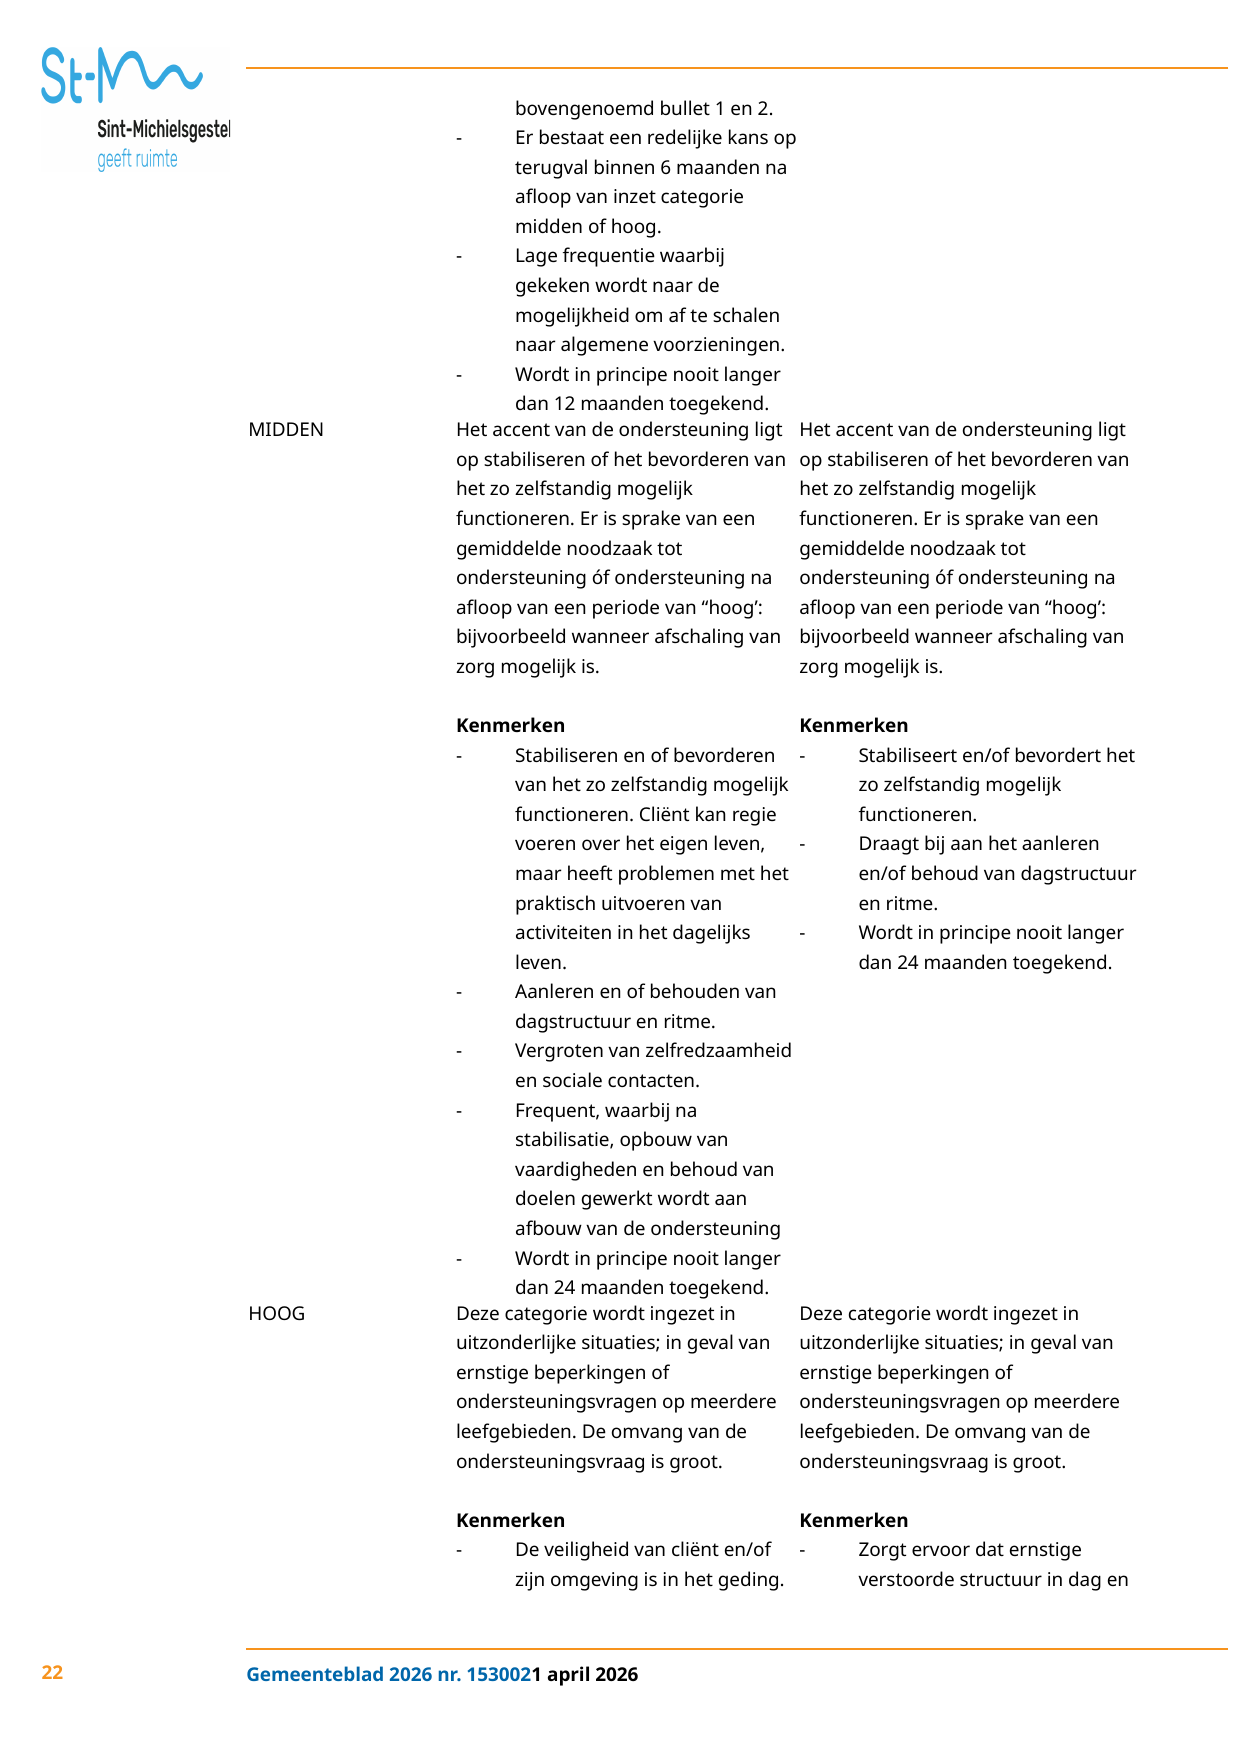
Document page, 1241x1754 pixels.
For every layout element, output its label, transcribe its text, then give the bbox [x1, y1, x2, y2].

picture [41, 47, 231, 172]
table_cell bovengenoemd bullet 1 en 2. Er bestaat een redelijke kans op terugval binnen 6 maanden na afloop van inzet categorie midden of hoog. Lage frequentie waarbij gekeken wordt naar de mogelijkheid om af te schalen naar algemene voorzieningen. Wordt in principe nooit langer dan 12 maanden toegekend. [456, 95, 799, 416]
table_cell Deze categorie wordt ingezet in uitzonderlijke situaties; in geval van ernstige beperkingen of ondersteuningsvragen op meerdere leefgebieden. De omvang van de ondersteuningsvraag is groot. Kenmerken De veiligheid van cliënt en/of zijn omgeving is in het geding. [456, 1300, 799, 1592]
table_cell Deze categorie wordt ingezet in uitzonderlijke situaties; in geval van ernstige beperkingen of ondersteuningsvragen op meerdere leefgebieden. De omvang van de ondersteuningsvraag is groot. Kenmerken Zorgt ervoor dat ernstige verstoorde structuur in dag en [799, 1300, 1152, 1592]
table_cell Het accent van de ondersteuning ligt op stabiliseren of het bevorderen van het zo zelfstandig mogelijk functioneren. Er is sprake van een gemiddelde noodzaak tot ondersteuning óf ondersteuning na afloop van een periode van “hoog’: bijvoorbeeld wanneer afschaling van zorg mogelijk is. Kenmerken Stabiliseert en/of bevordert het zo zelfstandig mogelijk functioneren. Draagt bij aan het aanleren en/of behoud van dagstructuur en ritme. Wordt in principe nooit langer dan 24 maanden toegekend. [799, 416, 1152, 1300]
table_cell MIDDEN [248, 416, 456, 1300]
table_cell Het accent van de ondersteuning ligt op stabiliseren of het bevorderen van het zo zelfstandig mogelijk functioneren. Er is sprake van een gemiddelde noodzaak tot ondersteuning óf ondersteuning na afloop van een periode van “hoog’: bijvoorbeeld wanneer afschaling van zorg mogelijk is. Kenmerken Stabiliseren en of bevorderen van het zo zelfstandig mogelijk functioneren. Cliënt kan regie voeren over het eigen leven, maar heeft problemen met het praktisch uitvoeren van activiteiten in het dagelijks leven. Aanleren en of behouden van dagstructuur en ritme. Vergroten van zelfredzaamheid en sociale contacten. Frequent, waarbij na stabilisatie, opbouw van vaardigheden en behoud van doelen gewerkt wordt aan afbouw van de ondersteuning Wordt in principe nooit langer dan 24 maanden toegekend. [456, 416, 799, 1300]
table_cell [799, 95, 1152, 416]
table_cell HOOG [248, 1300, 456, 1592]
table_cell [248, 95, 456, 416]
